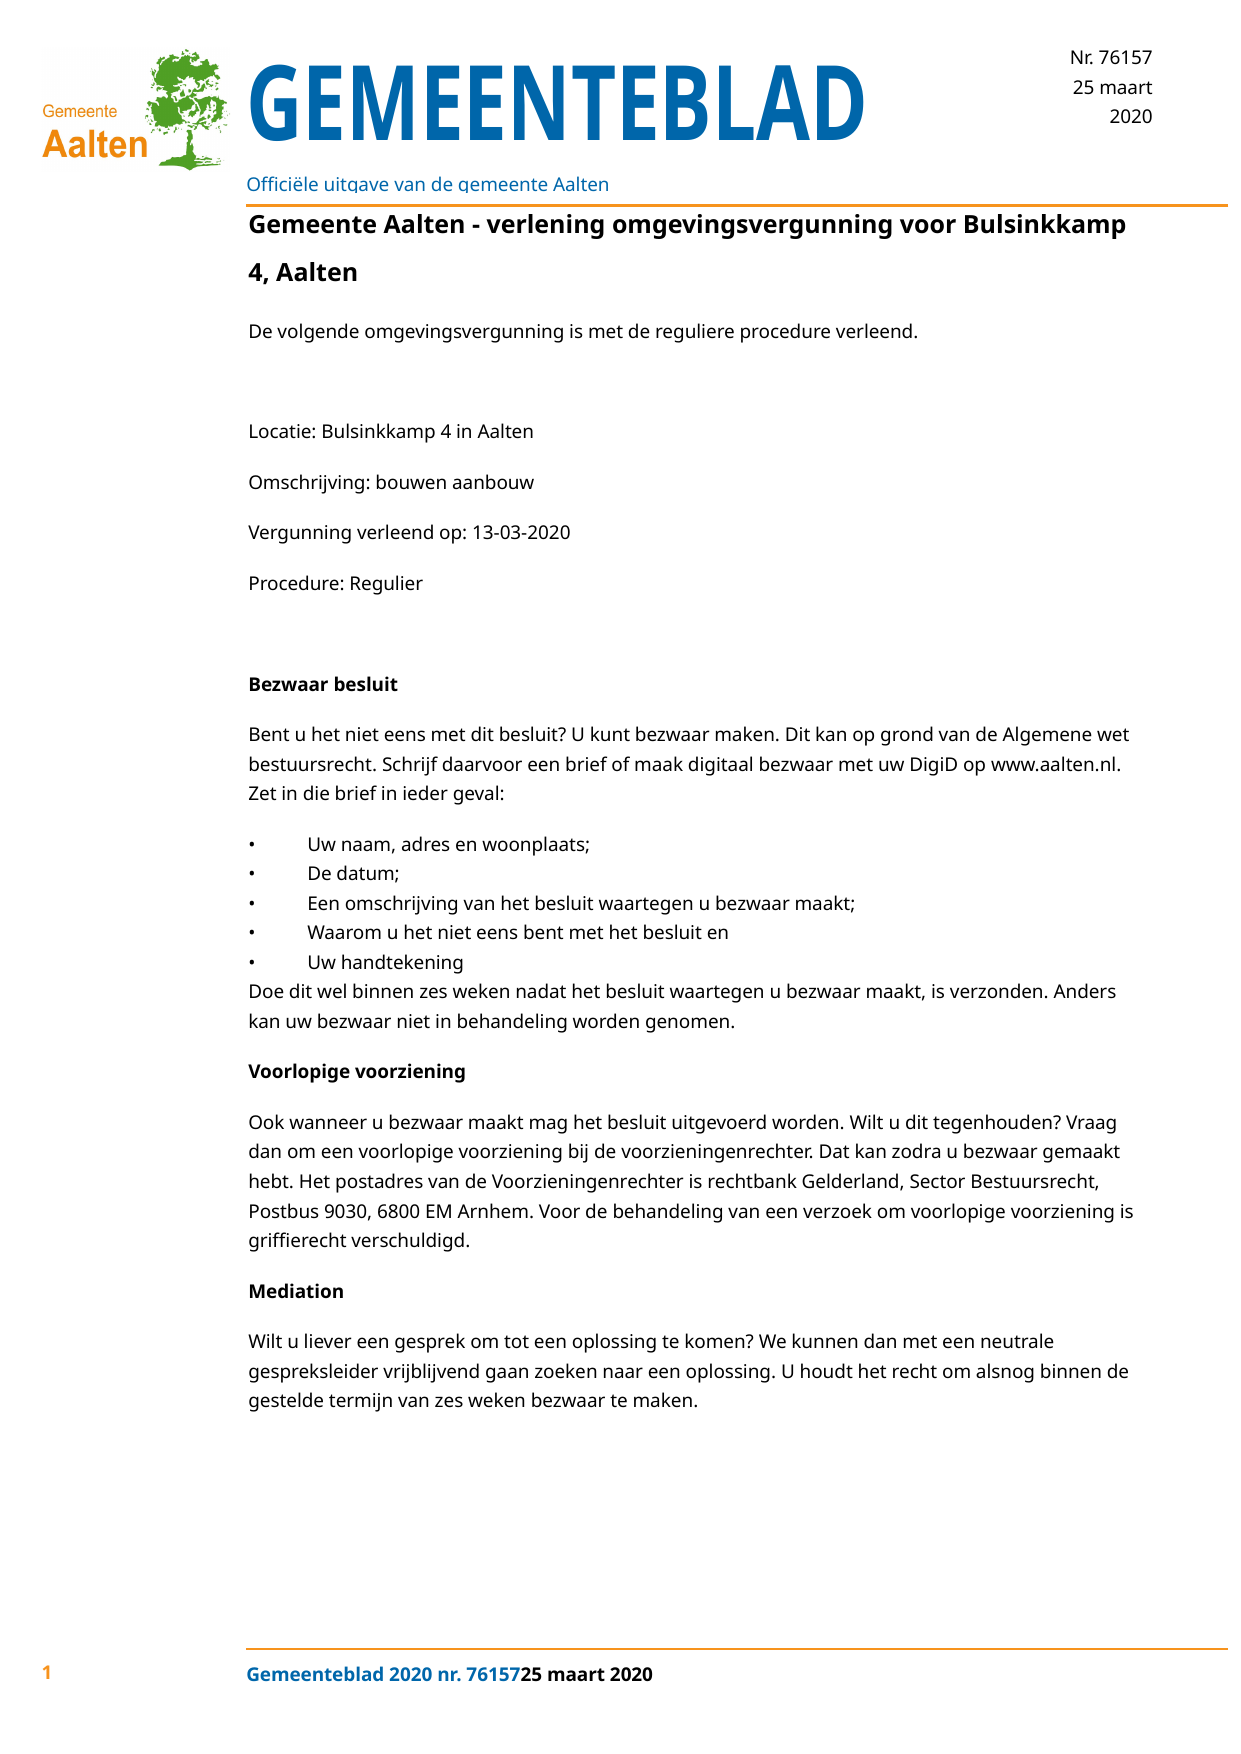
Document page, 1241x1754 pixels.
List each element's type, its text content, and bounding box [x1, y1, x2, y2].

list Uw naam, adres en woonplaats; [248, 831, 1152, 857]
text De volgende omgevingsvergunning is met de reguliere procedure verleend. [248, 318, 1152, 344]
text Procedure: Regulier [248, 570, 1152, 596]
text Mediation [248, 1278, 1152, 1304]
list De datum; [248, 860, 1152, 886]
text Wilt u liever een gesprek om tot een oplossing te komen? We kunnen dan met een neutrale gespreksleider vrijblijvend gaan zoeken naar een oplossing. U houdt het recht om alsnog binnen de gestelde termijn van zes weken bezwaar te maken. [248, 1328, 1152, 1413]
text Locatie: Bulsinkkamp 4 in Aalten [248, 419, 1152, 444]
text Doe dit wel binnen zes weken nadat het besluit waartegen u bezwaar maakt, is verzonden. Anders kan uw bezwaar niet in behandeling worden genomen. [248, 979, 1152, 1034]
text Vergunning verleend op: 13-03-2020 [248, 519, 1152, 545]
text Omschrijving: bouwen aanbouw [248, 469, 1152, 495]
list Waarom u het niet eens bent met het besluit en [248, 919, 1152, 945]
picture [41, 47, 231, 172]
text Gemeente Aalten - verlening omgevingsvergunning voor Bulsinkkamp 4, Aalten [248, 207, 1152, 288]
text Ook wanneer u bezwaar maakt mag het besluit uitgevoerd worden. Wilt u dit tegenhouden? Vraag dan om een voorlopige voorziening bij de voorzieningenrechter. Dat kan zodra u bezwaar gemaakt hebt. Het postadres van de Voorzieningenrechter is rechtbank Gelderland, Sector Bestuursrecht, Postbus 9030, 6800 EM Arnhem. Voor de behandeling van een verzoek om voorlopige voorziening is griffierecht verschuldigd. [248, 1109, 1152, 1253]
text Voorlopige voorziening [248, 1059, 1152, 1084]
list Uw handtekening [248, 949, 1152, 975]
text Bezwaar besluit [248, 671, 1152, 697]
list Een omschrijving van het besluit waartegen u bezwaar maakt; [248, 890, 1152, 916]
text Bent u het niet eens met dit besluit? U kunt bezwaar maken. Dit kan op grond van de Algemene wet bestuursrecht. Schrijf daarvoor een brief of maak digitaal bezwaar met uw DigiD op www.aalten.nl. Zet in die brief in ieder geval: [248, 721, 1152, 806]
